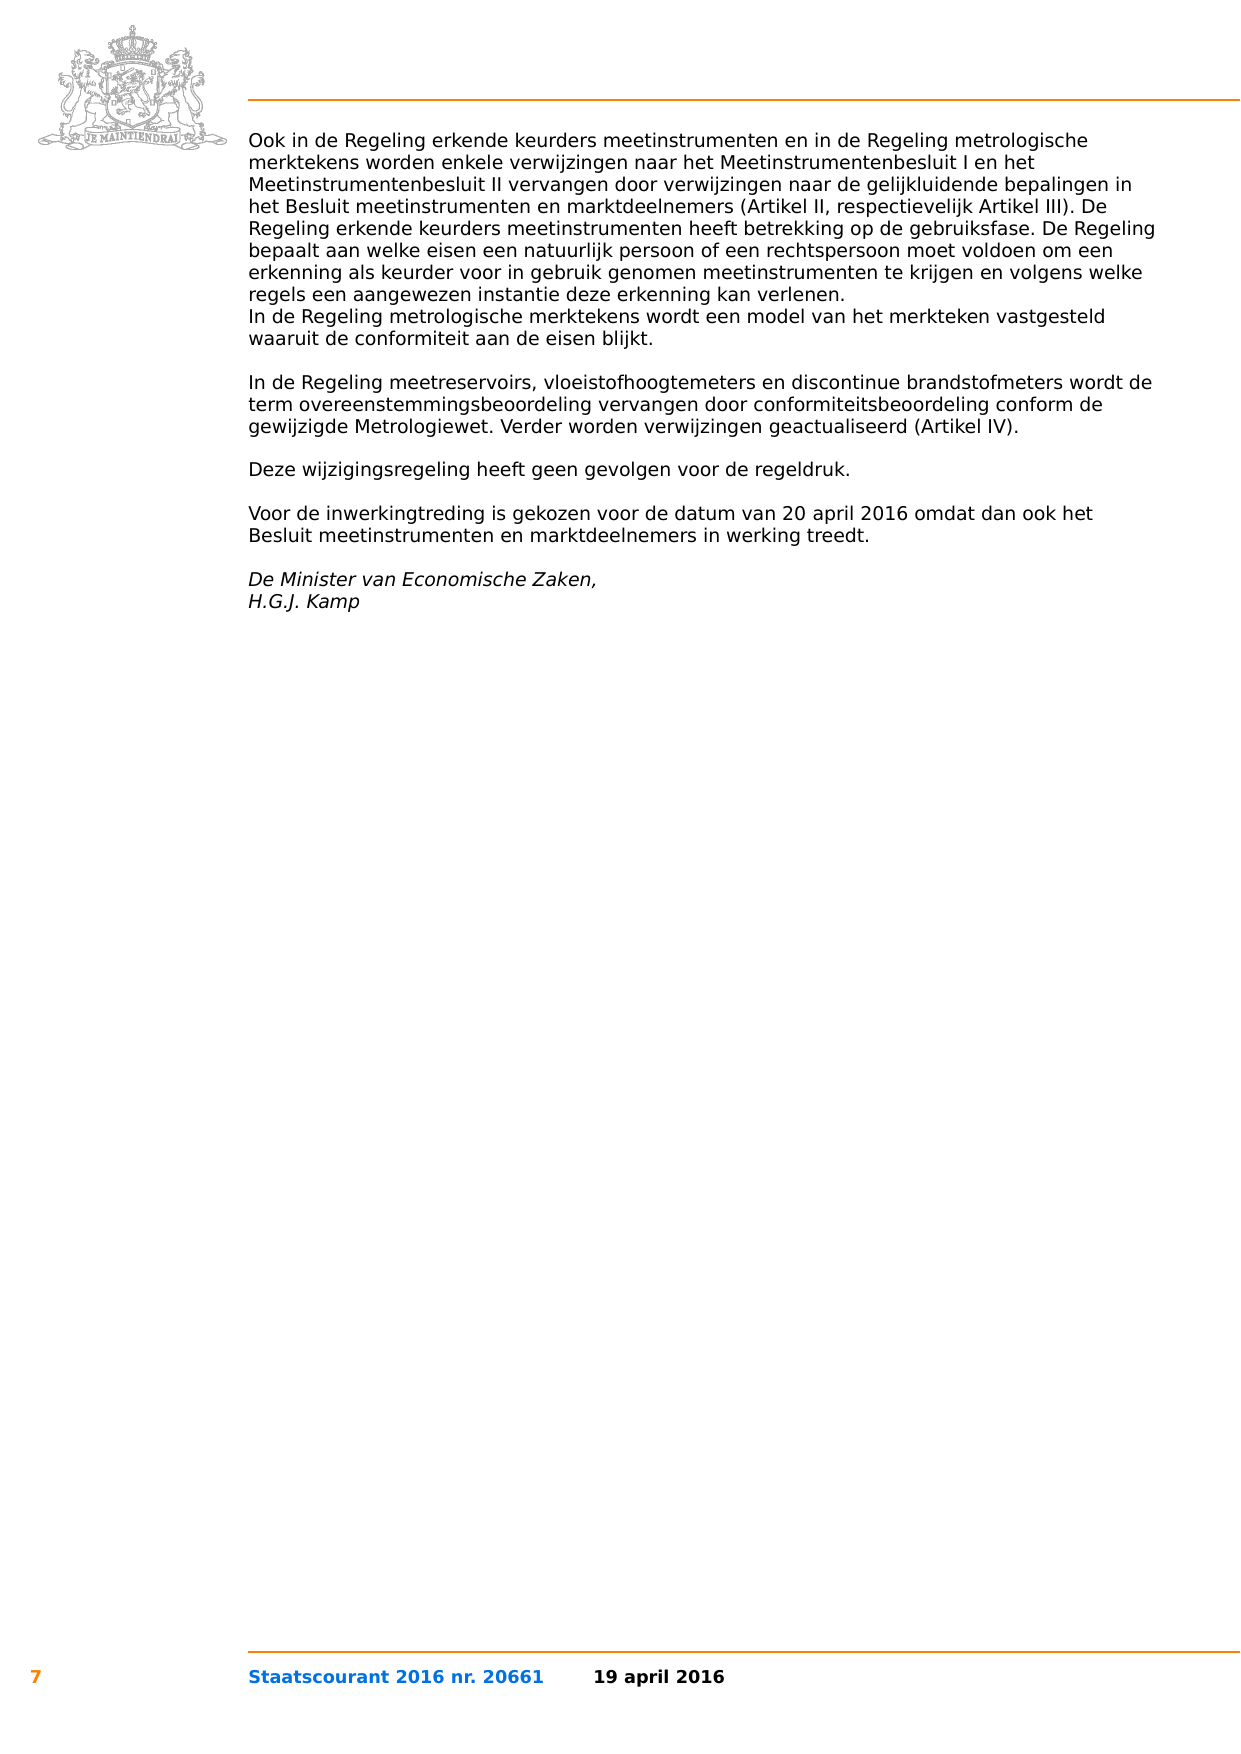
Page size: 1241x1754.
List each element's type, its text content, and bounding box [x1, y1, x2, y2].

text In de Regeling meetreservoirs, vloeistofhoogtemeters en discontinue brandstofmeters wordt de term overeenstemmingsbeoordeling vervangen door conformiteitsbeoordeling conform de gewijzigde Metrologiewet. Verder worden verwijzingen geactualiseerd (Artikel IV). [248, 372, 1163, 437]
text Deze wijzigingsregeling heeft geen gevolgen voor de regeldruk. [248, 459, 1163, 481]
text Ook in de Regeling erkende keurders meetinstrumenten en in de Regeling metrologische merktekens worden enkele verwijzingen naar het Meetinstrumentenbesluit I en het Meetinstrumentenbesluit II vervangen door verwijzingen naar de gelijkluidende bepalingen in het Besluit meetinstrumenten en marktdeelnemers (Artikel II, respectievelijk Artikel III). De Regeling erkende keurders meetinstrumenten heeft betrekking op de gebruiksfase. De Regeling bepaalt aan welke eisen een natuurlijk persoon of een rechtspersoon moet voldoen om een erkenning als keurder voor in gebruik genomen meetinstrumenten te krijgen en volgens welke regels een aangewezen instantie deze erkenning kan verlenen. [248, 130, 1163, 306]
picture [38, 25, 227, 150]
text Voor de inwerkingtreding is gekozen voor de datum van 20 april 2016 omdat dan ook het Besluit meetinstrumenten en marktdeelnemers in werking treedt. [248, 503, 1163, 547]
text In de Regeling metrologische merktekens wordt een model van het merkteken vastgesteld waaruit de conformiteit aan de eisen blijkt. [248, 306, 1163, 350]
text De Minister van Economische Zaken, H.G.J. Kamp [248, 569, 1163, 613]
